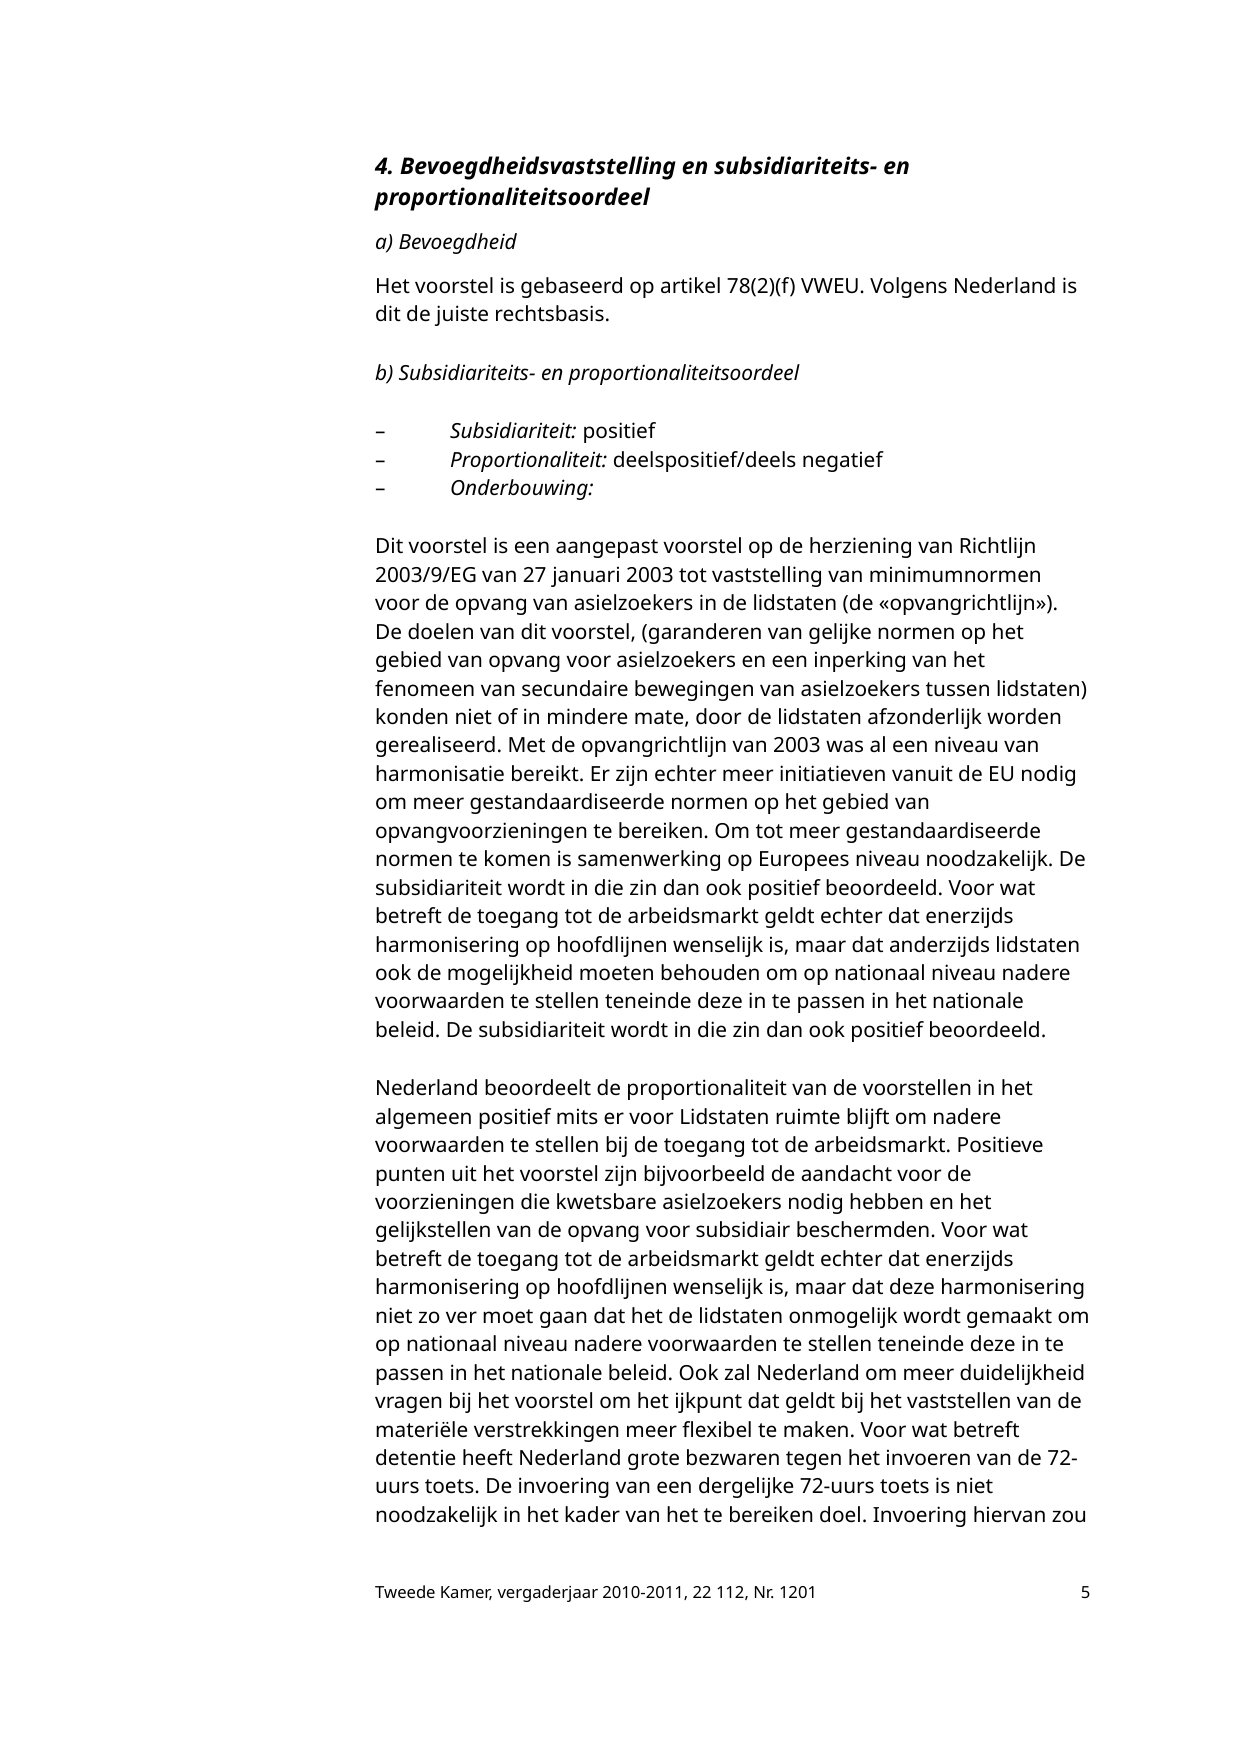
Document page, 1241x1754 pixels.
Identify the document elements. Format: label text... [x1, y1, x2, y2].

text Nederland beoordeelt de proportionaliteit van de voorstellen in het algemeen positief mits er voor Lidstaten ruimte blijft om nadere voorwaarden te stellen bij de toegang tot de arbeidsmarkt. Positieve punten uit het voorstel zijn bijvoorbeeld de aandacht voor de voorzieningen die kwetsbare asielzoekers nodig hebben en het gelijkstellen van de opvang voor subsidiair beschermden. Voor wat betreft de toegang tot de arbeidsmarkt geldt echter dat enerzijds harmonisering op hoofdlijnen wenselijk is, maar dat deze harmonisering niet zo ver moet gaan dat het de lidstaten onmogelijk wordt gemaakt om op nationaal niveau nadere voorwaarden te stellen teneinde deze in te passen in het nationale beleid. Ook zal Nederland om meer duidelijkheid vragen bij het voorstel om het ijkpunt dat geldt bij het vaststellen van de materiële verstrekkingen meer flexibel te maken. Voor wat betreft detentie heeft Nederland grote bezwaren tegen het invoeren van de 72-uurs toets. De invoering van een dergelijke 72-uurs toets is niet noodzakelijk in het kader van het te bereiken doel. Invoering hiervan zou [375, 1073, 1090, 1528]
text Dit voorstel is een aangepast voorstel op de herziening van Richtlijn 2003/9/EG van 27 januari 2003 tot vaststelling van minimumnormen voor de opvang van asielzoekers in de lidstaten (de «opvangrichtlijn»). De doelen van dit voorstel, (garanderen van gelijke normen op het gebied van opvang voor asielzoekers en een inperking van het fenomeen van secundaire bewegingen van asielzoekers tussen lidstaten) konden niet of in mindere mate, door de lidstaten afzonderlijk worden gerealiseerd. Met de opvangrichtlijn van 2003 was al een niveau van harmonisatie bereikt. Er zijn echter meer initiatieven vanuit de EU nodig om meer gestandaardiseerde normen op het gebied van opvangvoorzieningen te bereiken. Om tot meer gestandaardiseerde normen te komen is samenwerking op Europees niveau noodzakelijk. De subsidiariteit wordt in die zin dan ook positief beoordeeld. Voor wat betreft de toegang tot de arbeidsmarkt geldt echter dat enerzijds harmonisering op hoofdlijnen wenselijk is, maar dat anderzijds lidstaten ook de mogelijkheid moeten behouden om op nationaal niveau nadere voorwaarden te stellen teneinde deze in te passen in het nationale beleid. De subsidiariteit wordt in die zin dan ook positief beoordeeld. [375, 532, 1090, 1043]
text Het voorstel is gebaseerd op artikel 78(2)(f) VWEU. Volgens Nederland is dit de juiste rechtsbasis. [375, 271, 1090, 328]
text b) Subsidiariteits- en proportionaliteitsoordeel [375, 358, 1090, 386]
text a) Bevoegdheid [375, 227, 1090, 256]
list Onderbouwing: [375, 473, 1090, 502]
list Subsidiariteit: positief [375, 416, 1090, 445]
list Proportionaliteit: deelspositief/deels negatief [375, 445, 1090, 473]
subtitle 4. Bevoegdheidsvaststelling en subsidiariteits- en proportionaliteitsoordeel [375, 150, 1090, 212]
